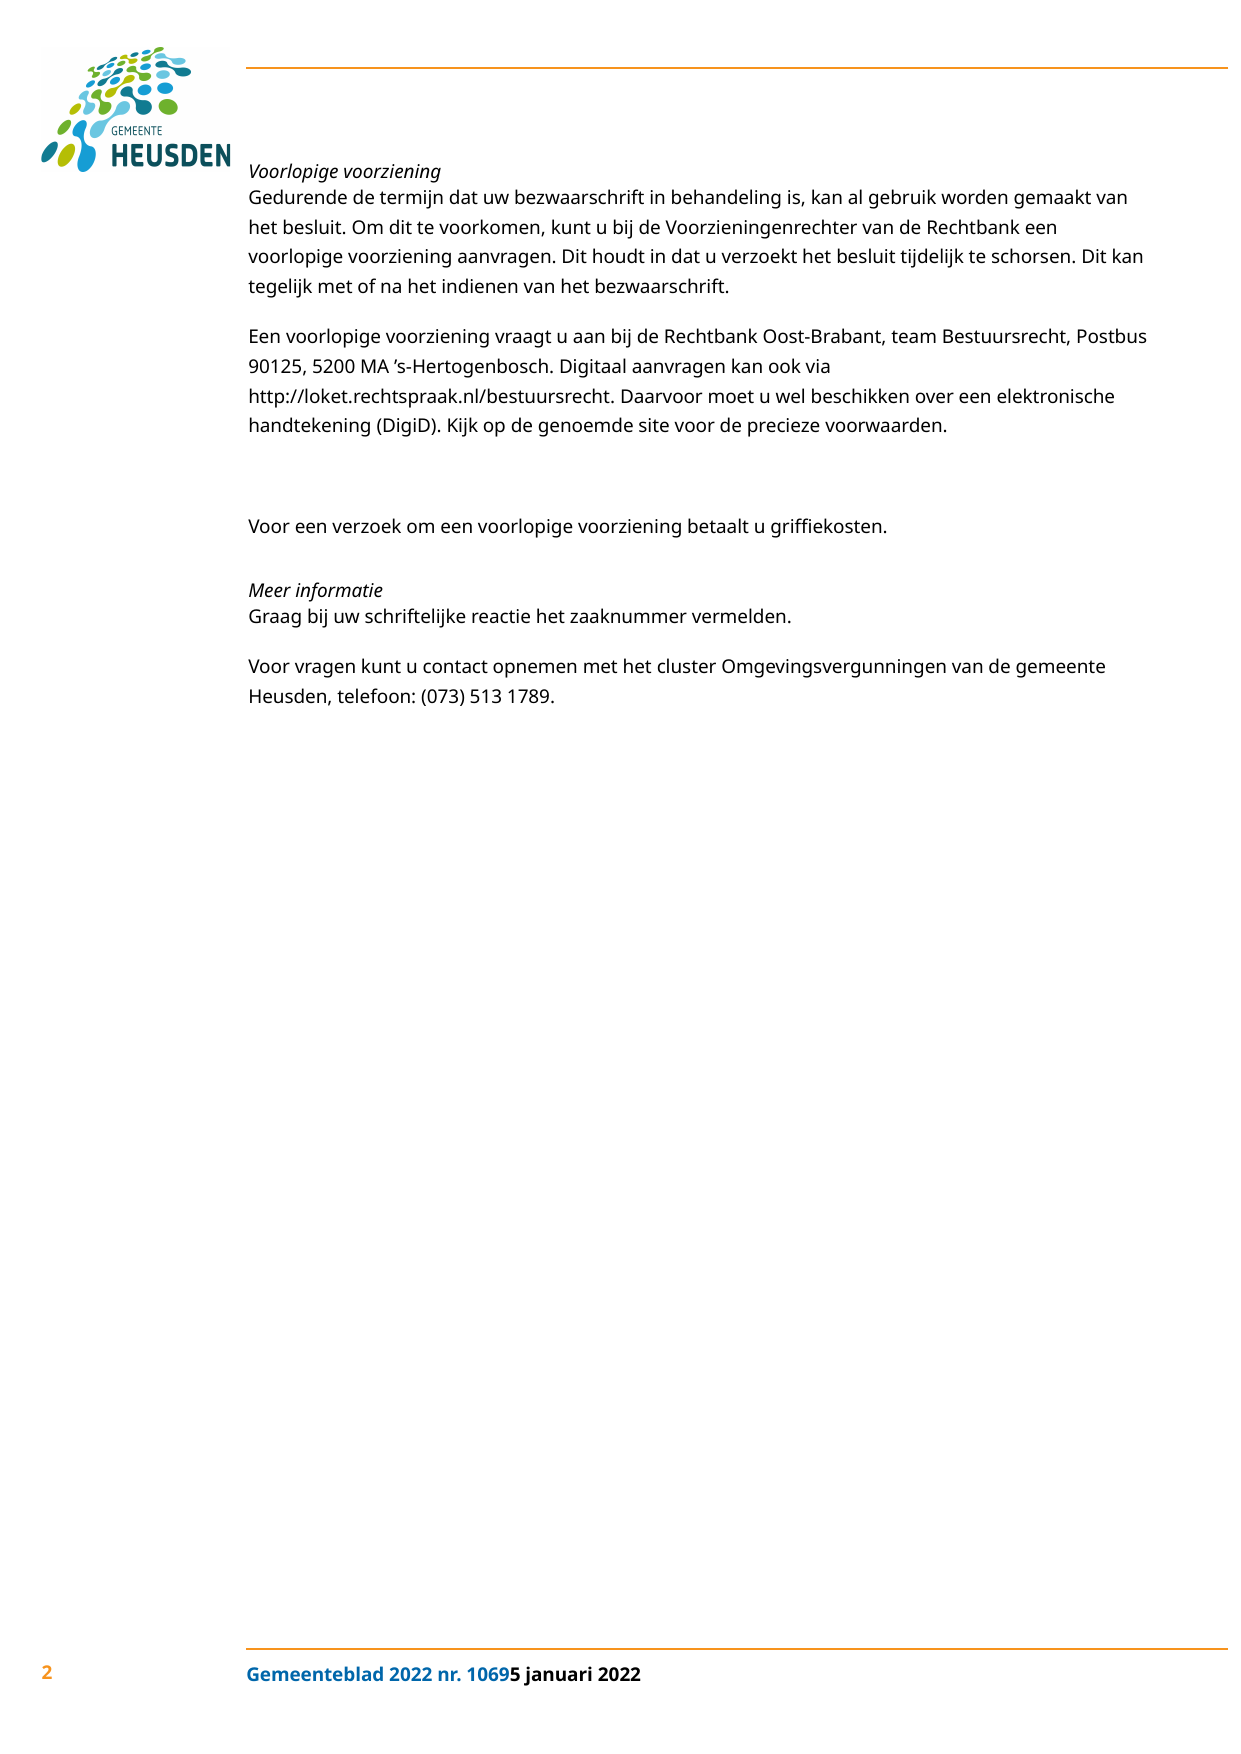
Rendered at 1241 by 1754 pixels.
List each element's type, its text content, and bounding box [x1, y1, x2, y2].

text Gedurende de termijn dat uw bezwaarschrift in behandeling is, kan al gebruik worden gemaakt van het besluit. Om dit te voorkomen, kunt u bij de Voorzieningenrechter van de Rechtbank een voorlopige voorziening aanvragen. Dit houdt in dat u verzoekt het besluit tijdelijk te schorsen. Dit kan tegelijk met of na het indienen van het bezwaarschrift. [248, 184, 1152, 299]
text Een voorlopige voorziening vraagt u aan bij de Rechtbank Oost-Brabant, team Bestuursrecht, Postbus 90125, 5200 MA ’s-Hertogenbosch. Digitaal aanvragen kan ook via http://loket.rechtspraak.nl/bestuursrecht. Daarvoor moet u wel beschikken over een elektronische handtekening (DigiD). Kijk op de genoemde site voor de precieze voorwaarden. [248, 324, 1152, 438]
picture [41, 47, 231, 172]
text Graag bij uw schriftelijke reactie het zaaknummer vermelden. [248, 603, 1152, 629]
text Meer informatie [248, 577, 1152, 603]
text Voor een verzoek om een voorlopige voorziening betaalt u griffiekosten. [248, 513, 1152, 539]
text Voor vragen kunt u contact opnemen met het cluster Omgevingsvergunningen van de gemeente Heusden, telefoon: (073) 513 1789. [248, 653, 1152, 709]
text Voorlopige voorziening [248, 159, 1152, 184]
